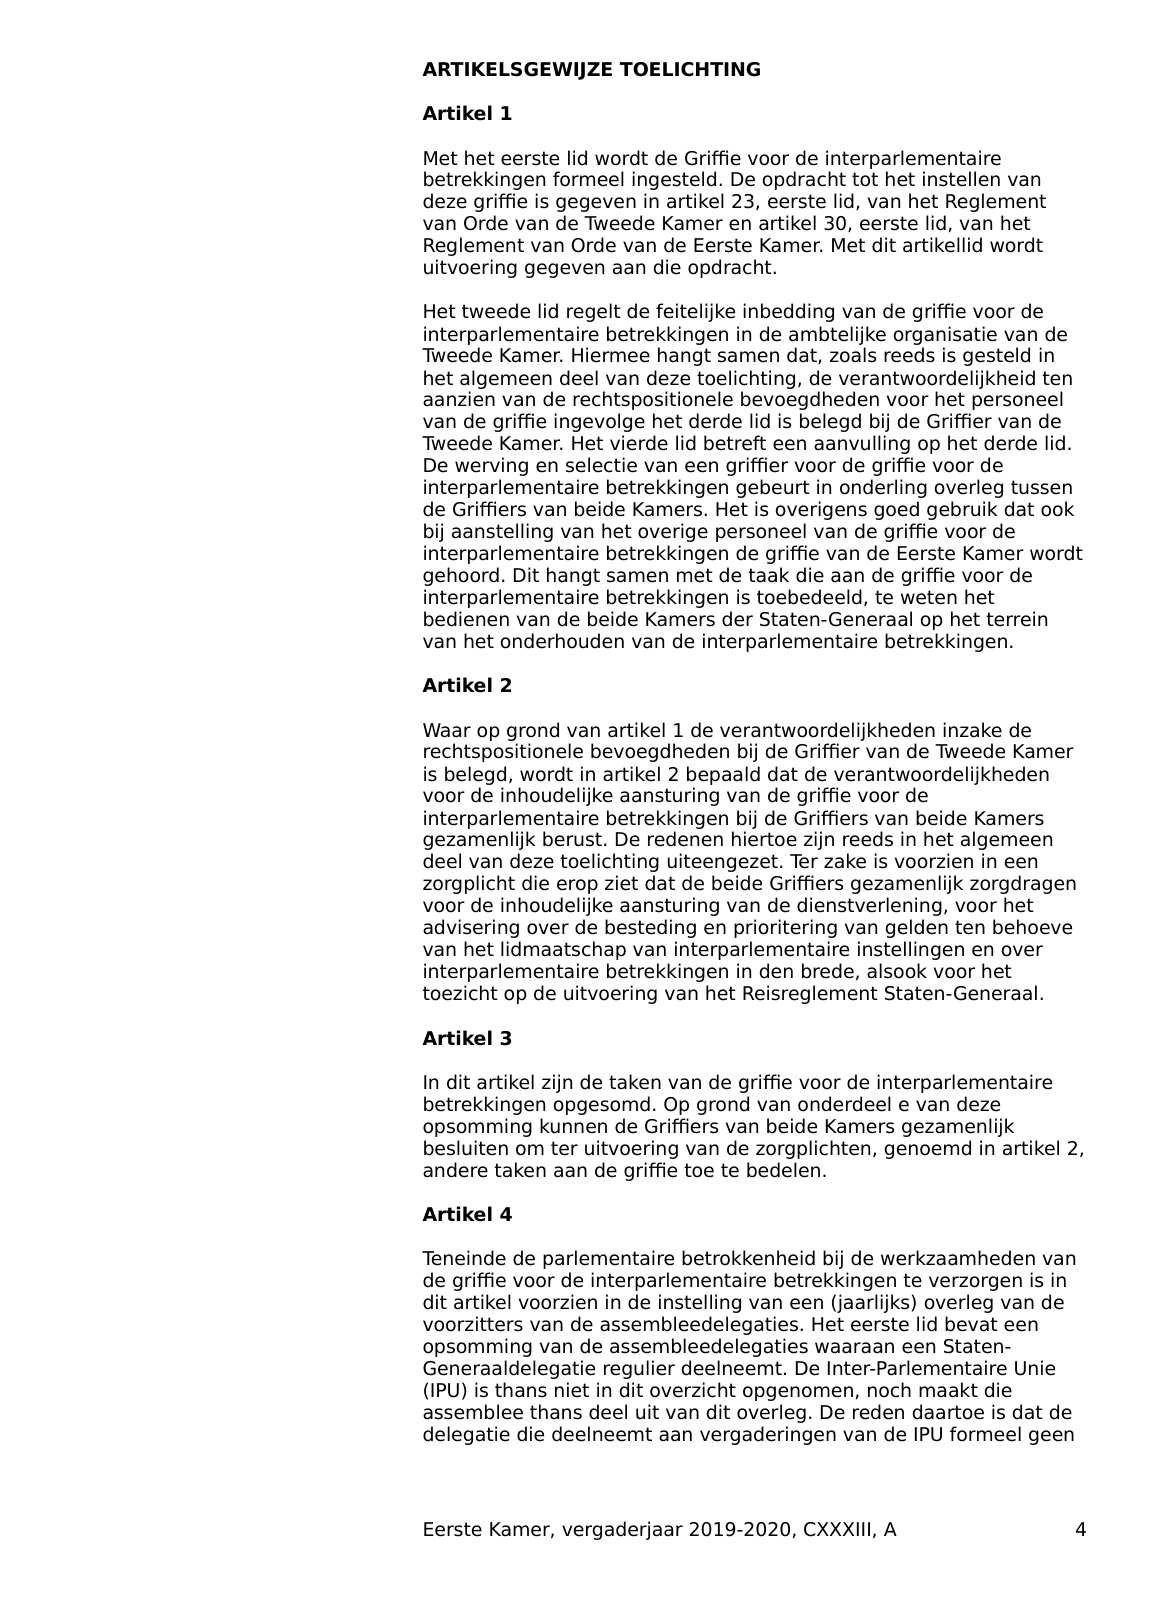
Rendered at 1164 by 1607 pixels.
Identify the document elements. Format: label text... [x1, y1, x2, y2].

text Met het eerste lid wordt de Griffie voor de interparlementaire betrekkingen formeel ingesteld. De opdracht tot het instellen van deze griffie is gegeven in artikel 23, eerste lid, van het Reglement van Orde van de Tweede Kamer en artikel 30, eerste lid, van het Reglement van Orde van de Eerste Kamer. Met dit artikellid wordt uitvoering gegeven aan die opdracht. [422, 147, 1087, 279]
text Teneinde de parlementaire betrokkenheid bij de werkzaamheden van de griffie voor de interparlementaire betrekkingen te verzorgen is in dit artikel voorzien in de instelling van een (jaarlijks) overleg van de voorzitters van de assembleedelegaties. Het eerste lid bevat een opsomming van de assembleedelegaties waaraan een Staten-Generaaldelegatie regulier deelneemt. De Inter-Parlementaire Unie (IPU) is thans niet in dit overzicht opgenomen, noch maakt die assemblee thans deel uit van dit overleg. De reden daartoe is dat de delegatie die deelneemt aan vergaderingen van de IPU formeel geen [422, 1248, 1087, 1446]
subtitle Artikel 3 [422, 1027, 1087, 1049]
subtitle Artikel 1 [422, 103, 1087, 125]
text Waar op grond van artikel 1 de verantwoordelijkheden inzake de rechtspositionele bevoegdheden bij de Griffier van de Tweede Kamer is belegd, wordt in artikel 2 bepaald dat de verantwoordelijkheden voor de inhoudelijke aansturing van de griffie voor de interparlementaire betrekkingen bij de Griffiers van beide Kamers gezamenlijk berust. De redenen hiertoe zijn reeds in het algemeen deel van deze toelichting uiteengezet. Ter zake is voorzien in een zorgplicht die erop ziet dat de beide Griffiers gezamenlijk zorgdragen voor de inhoudelijke aansturing van de dienstverlening, voor het advisering over de besteding en prioritering van gelden ten behoeve van het lidmaatschap van interparlementaire instellingen en over interparlementaire betrekkingen in den brede, alsook voor het toezicht op de uitvoering van het Reisreglement Staten-Generaal. [422, 719, 1087, 1005]
subtitle ARTIKELSGEWIJZE TOELICHTING [422, 59, 1087, 81]
text Het tweede lid regelt de feitelijke inbedding van de griffie voor de interparlementaire betrekkingen in de ambtelijke organisatie van de Tweede Kamer. Hiermee hangt samen dat, zoals reeds is gesteld in het algemeen deel van deze toelichting, de verantwoordelijkheid ten aanzien van de rechtspositionele bevoegdheden voor het personeel van de griffie ingevolge het derde lid is belegd bij de Griffier van de Tweede Kamer. Het vierde lid betreft een aanvulling op het derde lid. De werving en selectie van een griffier voor de griffie voor de interparlementaire betrekkingen gebeurt in onderling overleg tussen de Griffiers van beide Kamers. Het is overigens goed gebruik dat ook bij aanstelling van het overige personeel van de griffie voor de interparlementaire betrekkingen de griffie van de Eerste Kamer wordt gehoord. Dit hangt samen met de taak die aan de griffie voor de interparlementaire betrekkingen is toebedeeld, te weten het bedienen van de beide Kamers der Staten-Generaal op het terrein van het onderhouden van de interparlementaire betrekkingen. [422, 301, 1087, 653]
subtitle Artikel 2 [422, 675, 1087, 697]
subtitle Artikel 4 [422, 1204, 1087, 1226]
text In dit artikel zijn de taken van de griffie voor de interparlementaire betrekkingen opgesomd. Op grond van onderdeel e van deze opsomming kunnen de Griffiers van beide Kamers gezamenlijk besluiten om ter uitvoering van de zorgplichten, genoemd in artikel 2, andere taken aan de griffie toe te bedelen. [422, 1072, 1087, 1181]
